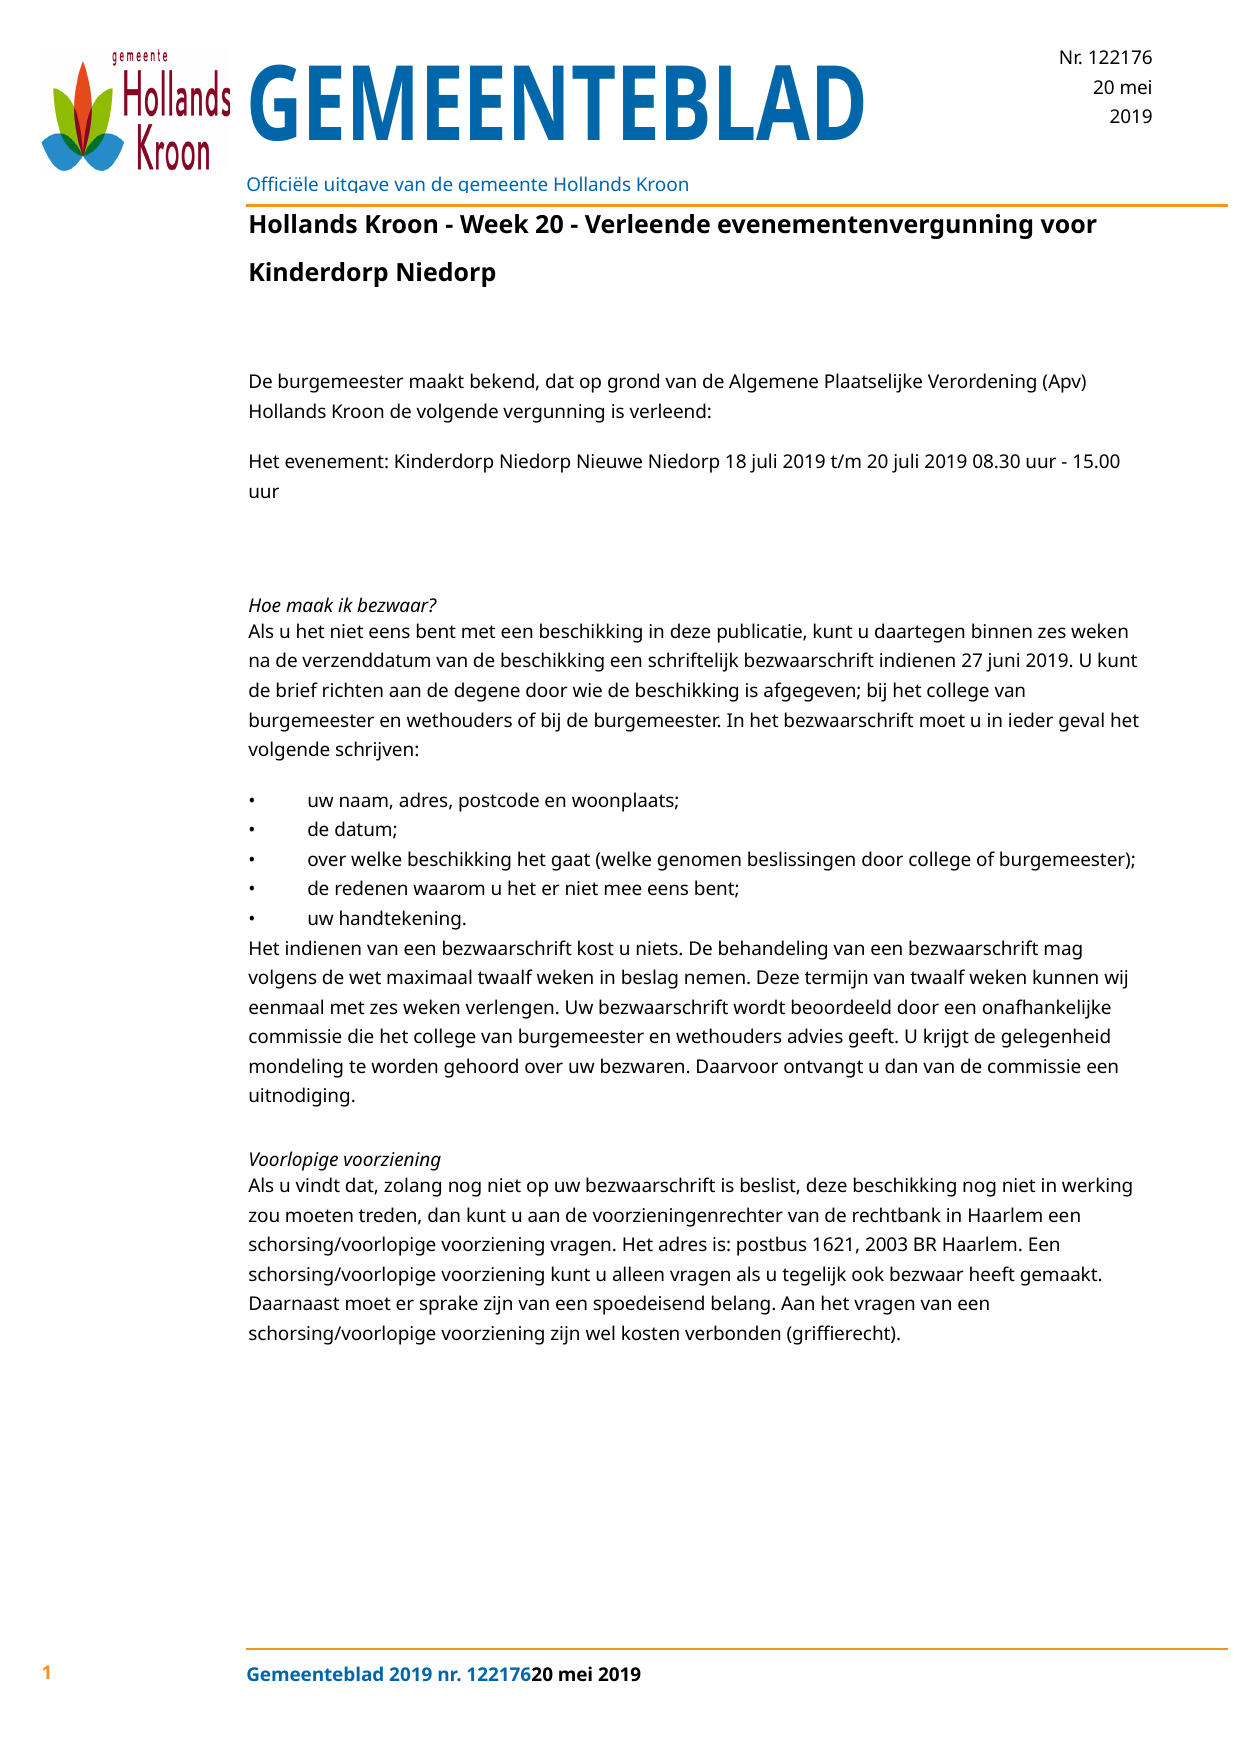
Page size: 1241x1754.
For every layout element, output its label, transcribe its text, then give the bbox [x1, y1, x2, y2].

list de redenen waarom u het er niet mee eens bent; [248, 876, 1152, 901]
list over welke beschikking het gaat (welke genomen beslissingen door college of burgemeester); [248, 846, 1152, 872]
text Als u vindt dat, zolang nog niet op uw bezwaarschrift is beslist, deze beschikking nog niet in werking zou moeten treden, dan kunt u aan de voorzieningenrechter van de rechtbank in Haarlem een schorsing/voorlopige voorziening vragen. Het adres is: postbus 1621, 2003 BR Haarlem. Een schorsing/voorlopige voorziening kunt u alleen vragen als u tegelijk ook bezwaar heeft gemaakt. Daarnaast moet er sprake zijn van een spoedeisend belang. Aan het vragen van een schorsing/voorlopige voorziening zijn wel kosten verbonden (griffierecht). [248, 1172, 1152, 1346]
text Als u het niet eens bent met een beschikking in deze publicatie, kunt u daartegen binnen zes weken na de verzenddatum van de beschikking een schriftelijk bezwaarschrift indienen 27 juni 2019. U kunt de brief richten aan de degene door wie de beschikking is afgegeven; bij het college van burgemeester en wethouders of bij de burgemeester. In het bezwaarschrift moet u in ieder geval het volgende schrijven: [248, 618, 1152, 762]
list de datum; [248, 816, 1152, 842]
text De burgemeester maakt bekend, dat op grond van de Algemene Plaatselijke Verordening (Apv) Hollands Kroon de volgende vergunning is verleend: [248, 368, 1152, 424]
list uw naam, adres, postcode en woonplaats; [248, 787, 1152, 812]
text Het indienen van een bezwaarschrift kost u niets. De behandeling van een bezwaarschrift mag volgens de wet maximaal twaalf weken in beslag nemen. Deze termijn van twaalf weken kunnen wij eenmaal met zes weken verlengen. Uw bezwaarschrift wordt beoordeeld door een onafhankelijke commissie die het college van burgemeester en wethouders advies geeft. U krijgt de gelegenheid mondeling te worden gehoord over uw bezwaren. Daarvoor ontvangt u dan van de commissie een uitnodiging. [248, 935, 1152, 1108]
picture [41, 47, 231, 172]
text Hoe maak ik bezwaar? [248, 592, 1152, 618]
text Hollands Kroon - Week 20 - Verleende evenementenvergunning voor Kinderdorp Niedorp [248, 207, 1152, 288]
text Voorlopige voorziening [248, 1147, 1152, 1172]
list uw handtekening. [248, 905, 1152, 931]
text Het evenement: Kinderdorp Niedorp Nieuwe Niedorp 18 juli 2019 t/m 20 juli 2019 08.30 uur - 15.00 uur [248, 448, 1152, 504]
